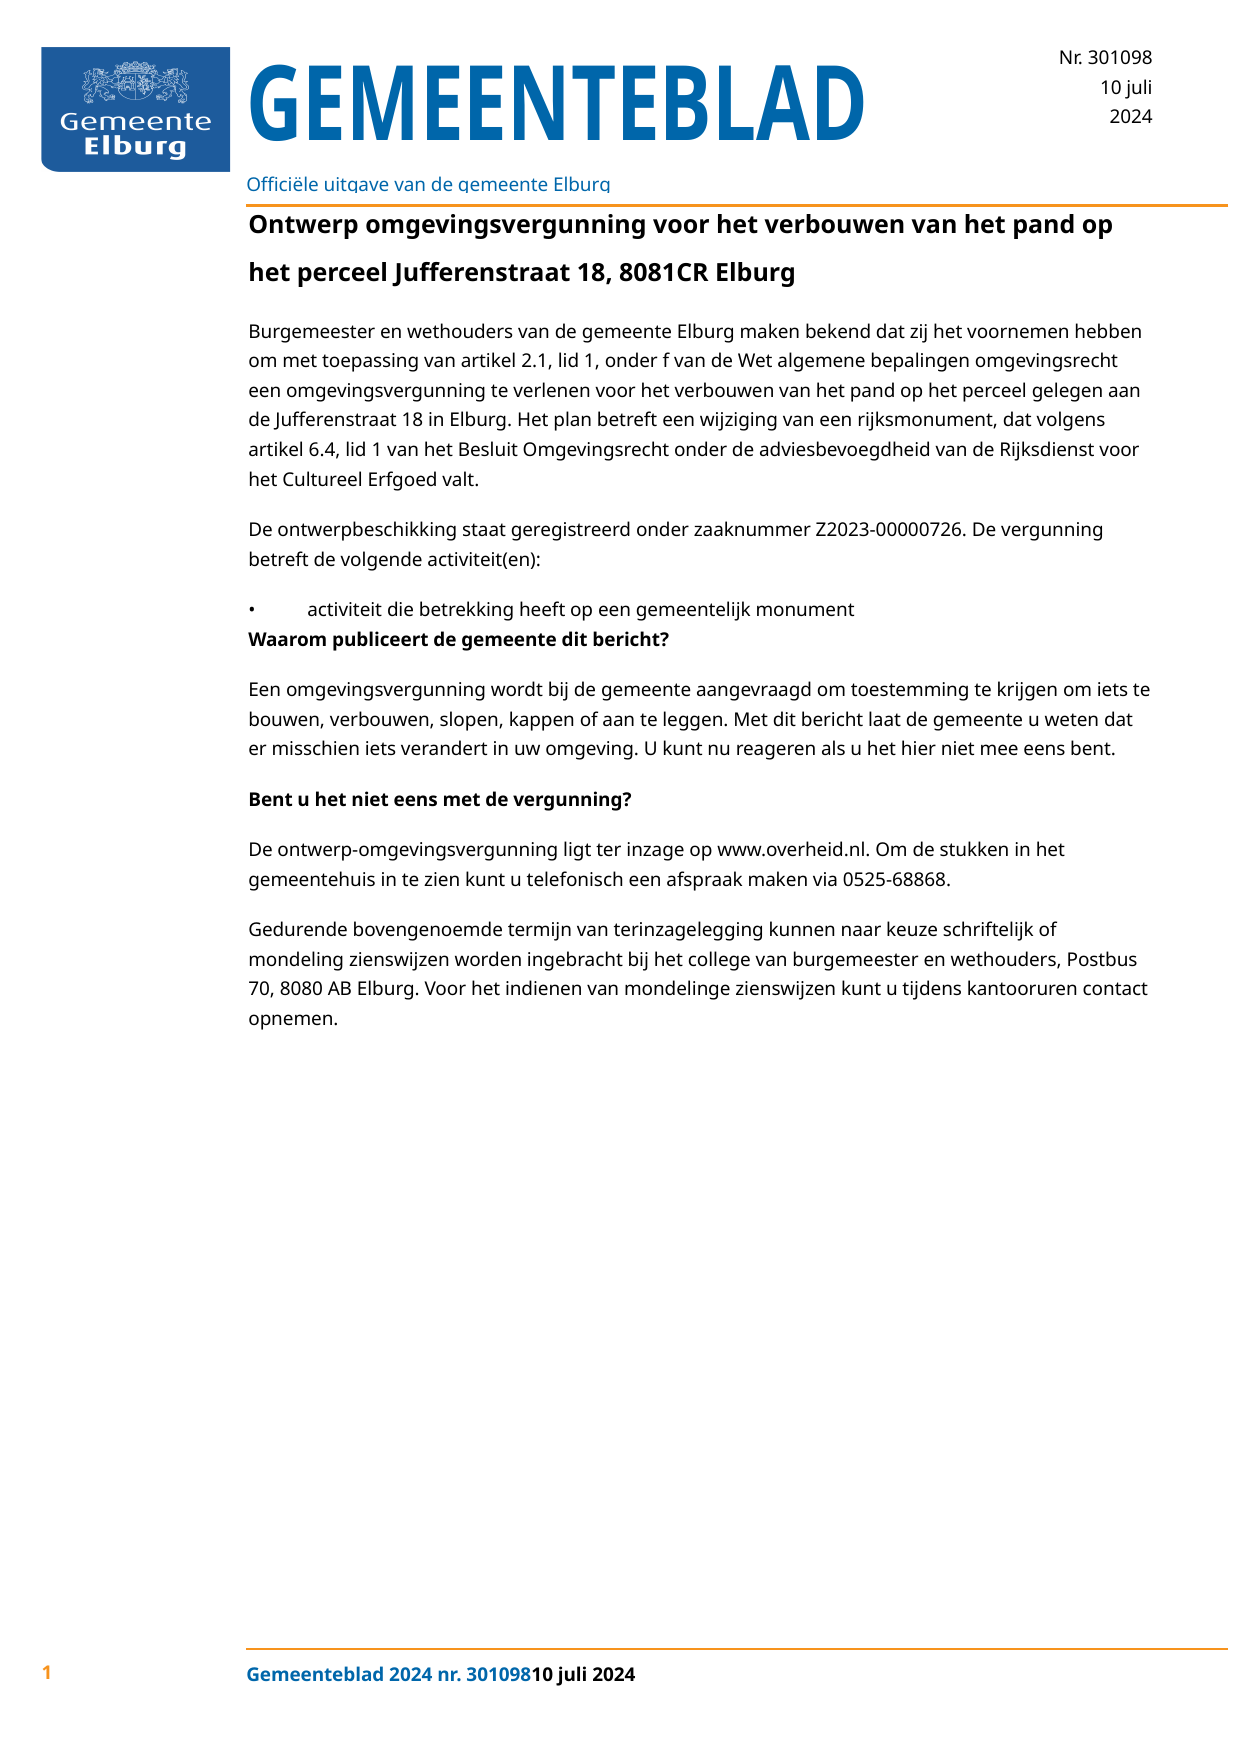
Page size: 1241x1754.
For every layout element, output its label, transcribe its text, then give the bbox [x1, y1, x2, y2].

text Burgemeester en wethouders van de gemeente Elburg maken bekend dat zij het voornemen hebben om met toepassing van artikel 2.1, lid 1, onder f van de Wet algemene bepalingen omgevingsrecht een omgevingsvergunning te verlenen voor het verbouwen van het pand op het perceel gelegen aan de Jufferenstraat 18 in Elburg. Het plan betreft een wijziging van een rijksmonument, dat volgens artikel 6.4, lid 1 van het Besluit Omgevingsrecht onder de adviesbevoegdheid van de Rijksdienst voor het Cultureel Erfgoed valt. [248, 318, 1152, 492]
text Ontwerp omgevingsvergunning voor het verbouwen van het pand op het perceel Jufferenstraat 18, 8081CR Elburg [248, 207, 1152, 288]
text Een omgevingsvergunning wordt bij de gemeente aangevraagd om toestemming te krijgen om iets te bouwen, verbouwen, slopen, kappen of aan te leggen. Met dit bericht laat de gemeente u weten dat er misschien iets verandert in uw omgeving. U kunt nu reageren als u het hier niet mee eens bent. [248, 676, 1152, 761]
text De ontwerp-omgevingsvergunning ligt ter inzage op www.overheid.nl. Om de stukken in het gemeentehuis in te zien kunt u telefonisch een afspraak maken via 0525-68868. [248, 836, 1152, 892]
text Bent u het niet eens met de vergunning? [248, 786, 1152, 812]
text Waarom publiceert de gemeente dit bericht? [248, 626, 1152, 652]
text De ontwerpbeschikking staat geregistreerd onder zaaknummer Z2023-00000726. De vergunning betreft de volgende activiteit(en): [248, 516, 1152, 572]
text Gedurende bovengenoemde termijn van terinzagelegging kunnen naar keuze schriftelijk of mondeling zienswijzen worden ingebracht bij het college van burgemeester en wethouders, Postbus 70, 8080 AB Elburg. Voor het indienen van mondelinge zienswijzen kunt u tijdens kantooruren contact opnemen. [248, 916, 1152, 1031]
list activiteit die betrekking heeft op een gemeentelijk monument [248, 596, 1152, 622]
picture [41, 47, 231, 172]
